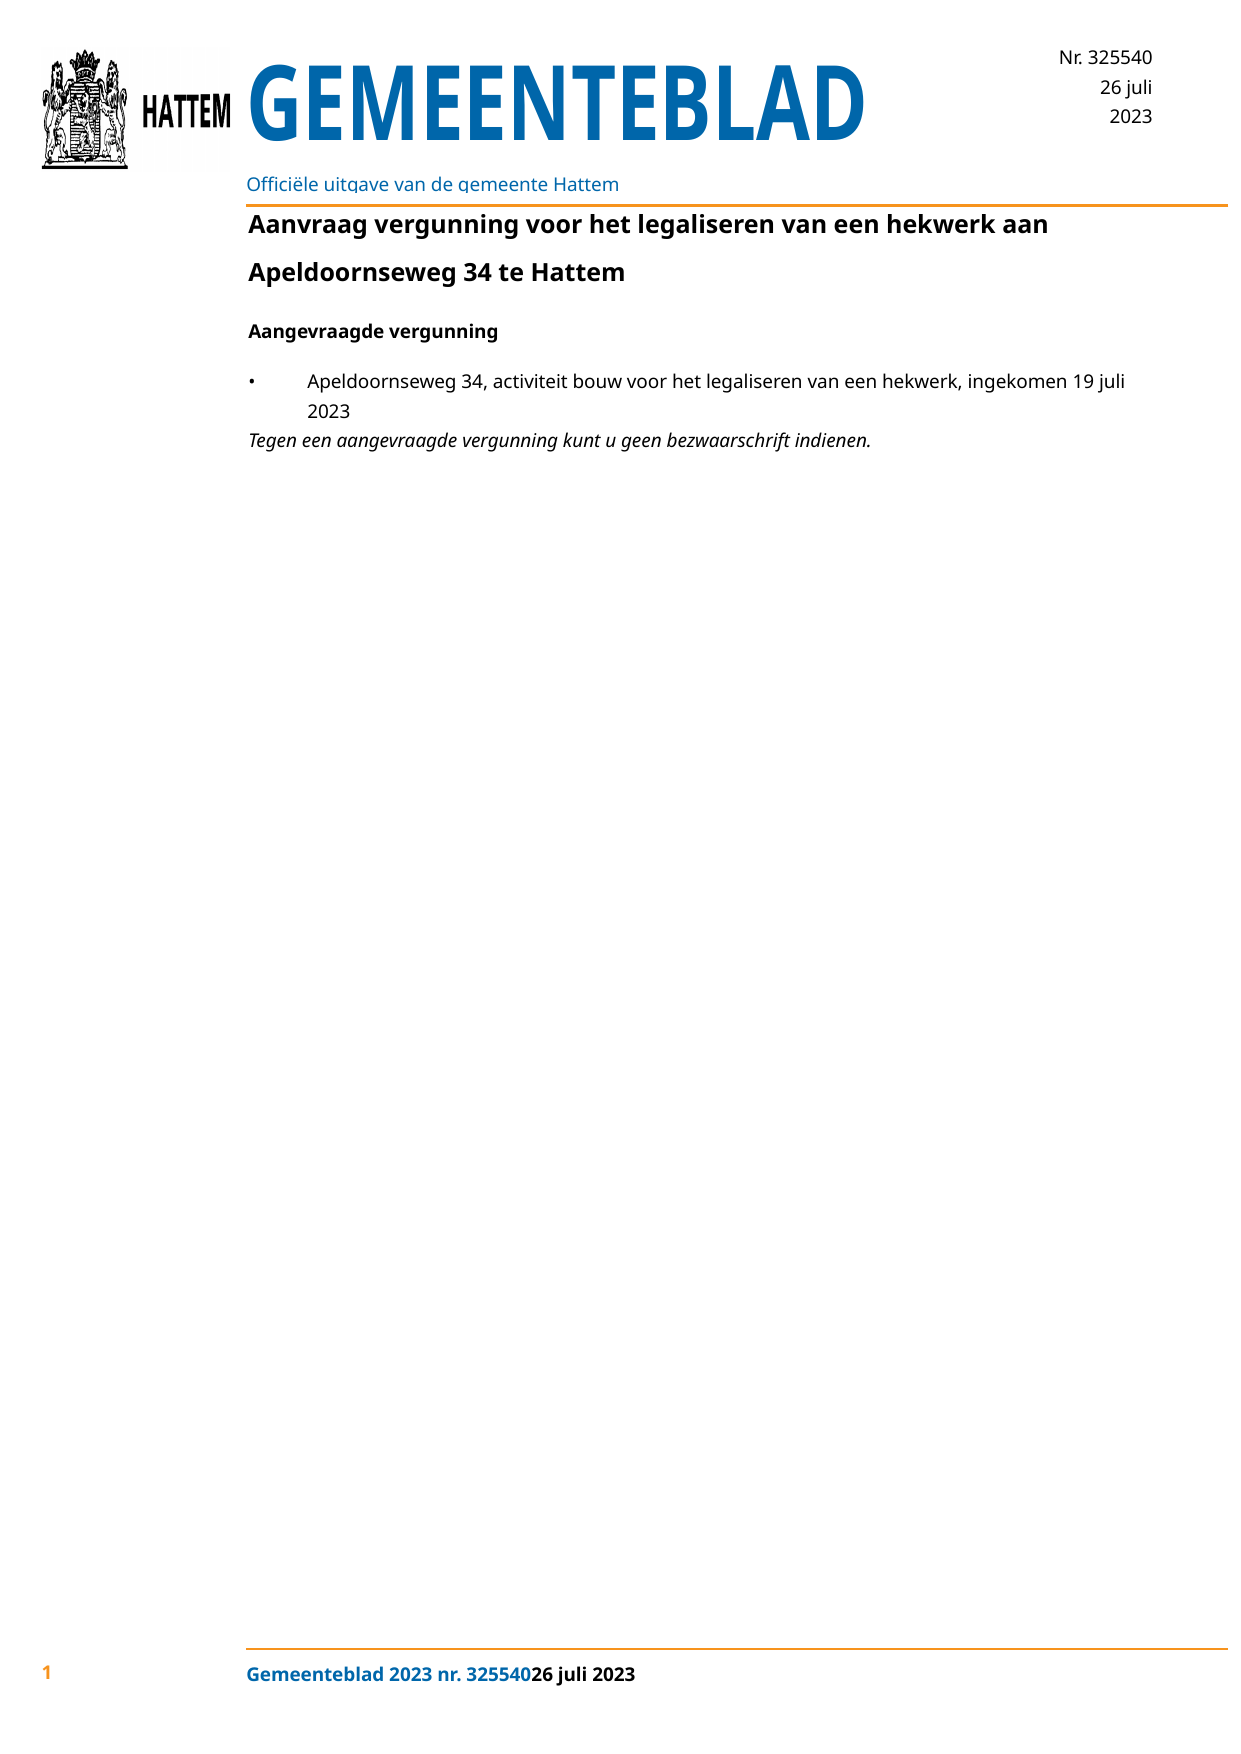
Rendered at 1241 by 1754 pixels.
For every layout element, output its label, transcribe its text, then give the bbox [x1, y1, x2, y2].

list Apeldoornseweg 34, activiteit bouw voor het legaliseren van een hekwerk, ingekomen 19 juli 2023 [248, 368, 1152, 424]
text Aanvraag vergunning voor het legaliseren van een hekwerk aan Apeldoornseweg 34 te Hattem [248, 207, 1152, 288]
text Tegen een aangevraagde vergunning kunt u geen bezwaarschrift indienen. [248, 427, 1152, 453]
picture [41, 47, 231, 172]
text Aangevraagde vergunning [248, 318, 1152, 344]
